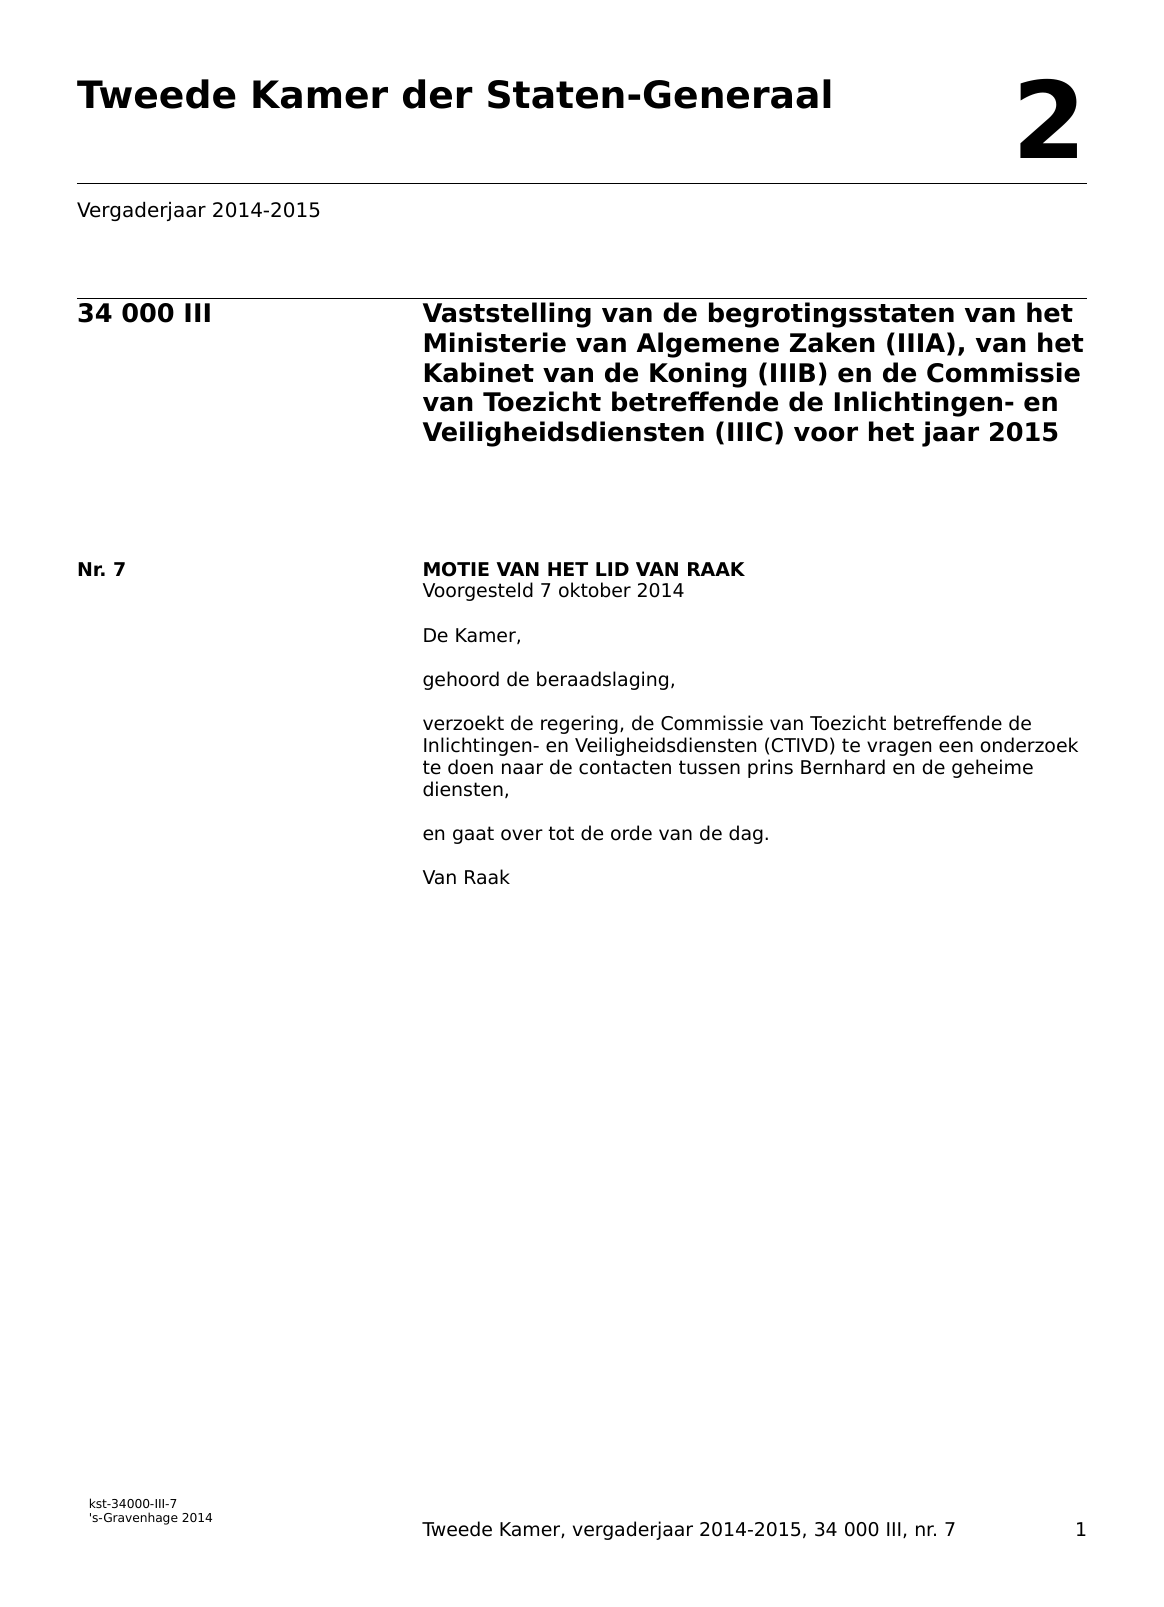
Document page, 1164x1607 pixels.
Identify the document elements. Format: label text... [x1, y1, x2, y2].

table_header 2 [886, 59, 1087, 183]
text 's-Gravenhage 2014 [88, 1511, 323, 1525]
table_cell Vergaderjaar 2014-2015 [77, 184, 1087, 298]
text Voorgesteld 7 oktober 2014 [422, 580, 1087, 602]
table_header Tweede Kamer der Staten-Generaal [77, 59, 886, 183]
text Van Raak [422, 867, 1087, 889]
text De Kamer, [422, 624, 1087, 647]
text kst-34000-III-7 [88, 1497, 323, 1511]
text verzoekt de regering, de Commissie van Toezicht betreffende de Inlichtingen- en Veiligheidsdiensten (CTIVD) te vragen een onderzoek te doen naar de contacten tussen prins Bernhard en de geheime diensten, [422, 713, 1087, 801]
text gehoord de beraadslaging, [422, 669, 1087, 691]
subtitle 34 000 III Vaststelling van de begrotingsstaten van het Ministerie van Algemene Zaken (IIIA), van het Kabinet van de Koning (IIIB) en de Commissie van Toezicht betreffende de Inlichtingen- en Veiligheidsdiensten (IIIC) voor het jaar 2015 [77, 299, 1087, 447]
subtitle Nr. 7 MOTIE VAN HET LID VAN RAAK [77, 558, 1087, 580]
text en gaat over tot de orde van de dag. [422, 823, 1087, 845]
